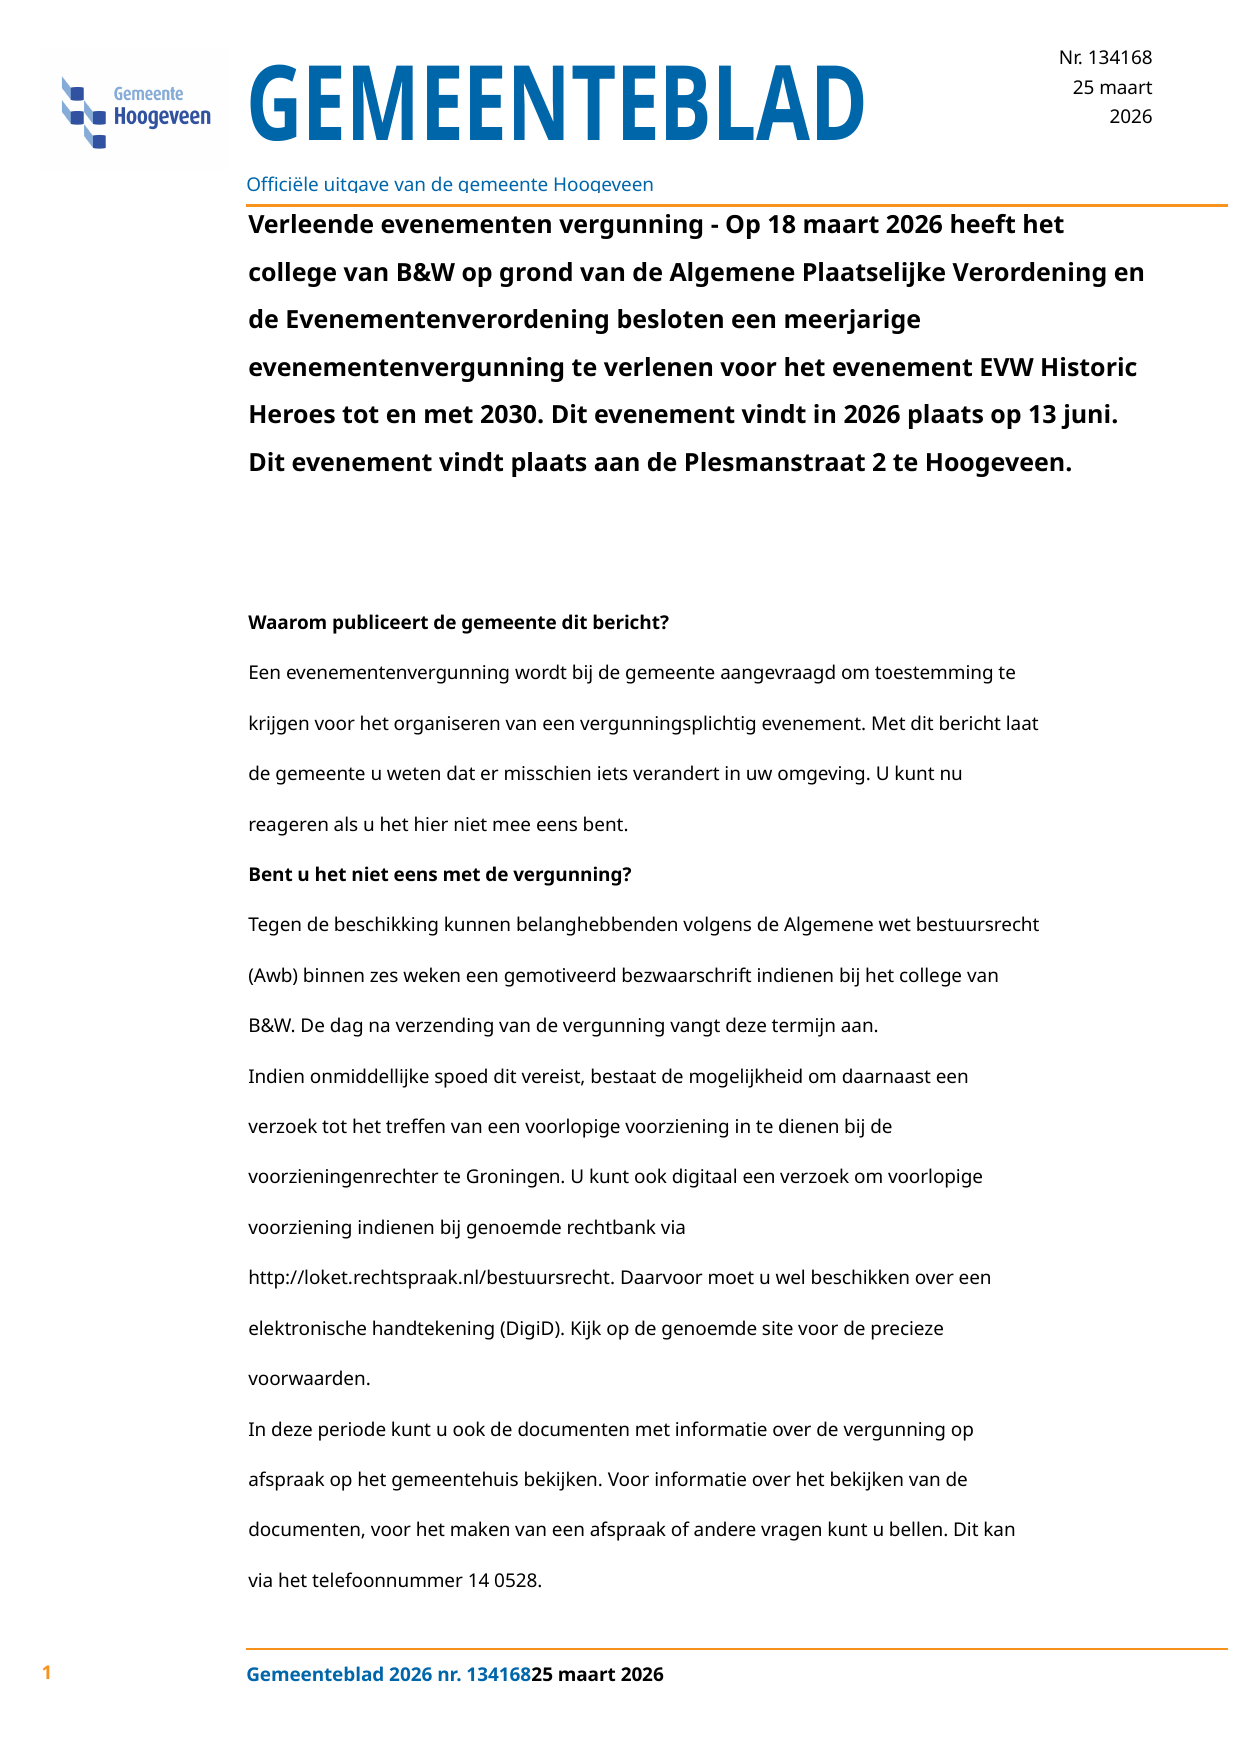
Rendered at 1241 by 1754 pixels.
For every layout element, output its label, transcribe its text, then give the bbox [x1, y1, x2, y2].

text via het telefoonnummer 14 0528. [248, 1567, 1152, 1593]
text Tegen de beschikking kunnen belanghebbenden volgens de Algemene wet bestuursrecht [248, 912, 1152, 937]
text de gemeente u weten dat er misschien iets verandert in uw omgeving. U kunt nu [248, 760, 1152, 786]
text Waarom publiceert de gemeente dit bericht? [248, 609, 1152, 635]
text voorwaarden. [248, 1365, 1152, 1391]
text reageren als u het hier niet mee eens bent. [248, 811, 1152, 837]
text afspraak op het gemeentehuis bekijken. Voor informatie over het bekijken van de [248, 1466, 1152, 1492]
text Bent u het niet eens met de vergunning? [248, 861, 1152, 887]
text elektronische handtekening (DigiD). Kijk op de genoemde site voor de precieze [248, 1315, 1152, 1341]
text verzoek tot het treffen van een voorlopige voorziening in te dienen bij de [248, 1113, 1152, 1139]
text In deze periode kunt u ook de documenten met informatie over de vergunning op [248, 1416, 1152, 1442]
picture [41, 47, 231, 172]
text (Awb) binnen zes weken een gemotiveerd bezwaarschrift indienen bij het college van [248, 962, 1152, 988]
text B&W. De dag na verzending van de vergunning vangt deze termijn aan. [248, 1012, 1152, 1038]
text Een evenementenvergunning wordt bij de gemeente aangevraagd om toestemming te [248, 659, 1152, 685]
text Verleende evenementen vergunning - Op 18 maart 2026 heeft het college van B&W op grond van de Algemene Plaatselijke Verordening en de Evenementenverordening besloten een meerjarige evenementenvergunning te verlenen voor het evenement EVW Historic Heroes tot en met 2030. Dit evenement vindt in 2026 plaats op 13 juni. Dit evenement vindt plaats aan de Plesmanstraat 2 te Hoogeveen. [248, 207, 1152, 479]
text krijgen voor het organiseren van een vergunningsplichtig evenement. Met dit bericht laat [248, 710, 1152, 736]
text voorziening indienen bij genoemde rechtbank via [248, 1214, 1152, 1240]
text voorzieningenrechter te Groningen. U kunt ook digitaal een verzoek om voorlopige [248, 1164, 1152, 1189]
text documenten, voor het maken van een afspraak of andere vragen kunt u bellen. Dit kan [248, 1517, 1152, 1542]
text Indien onmiddellijke spoed dit vereist, bestaat de mogelijkheid om daarnaast een [248, 1063, 1152, 1089]
text http://loket.rechtspraak.nl/bestuursrecht. Daarvoor moet u wel beschikken over een [248, 1264, 1152, 1290]
